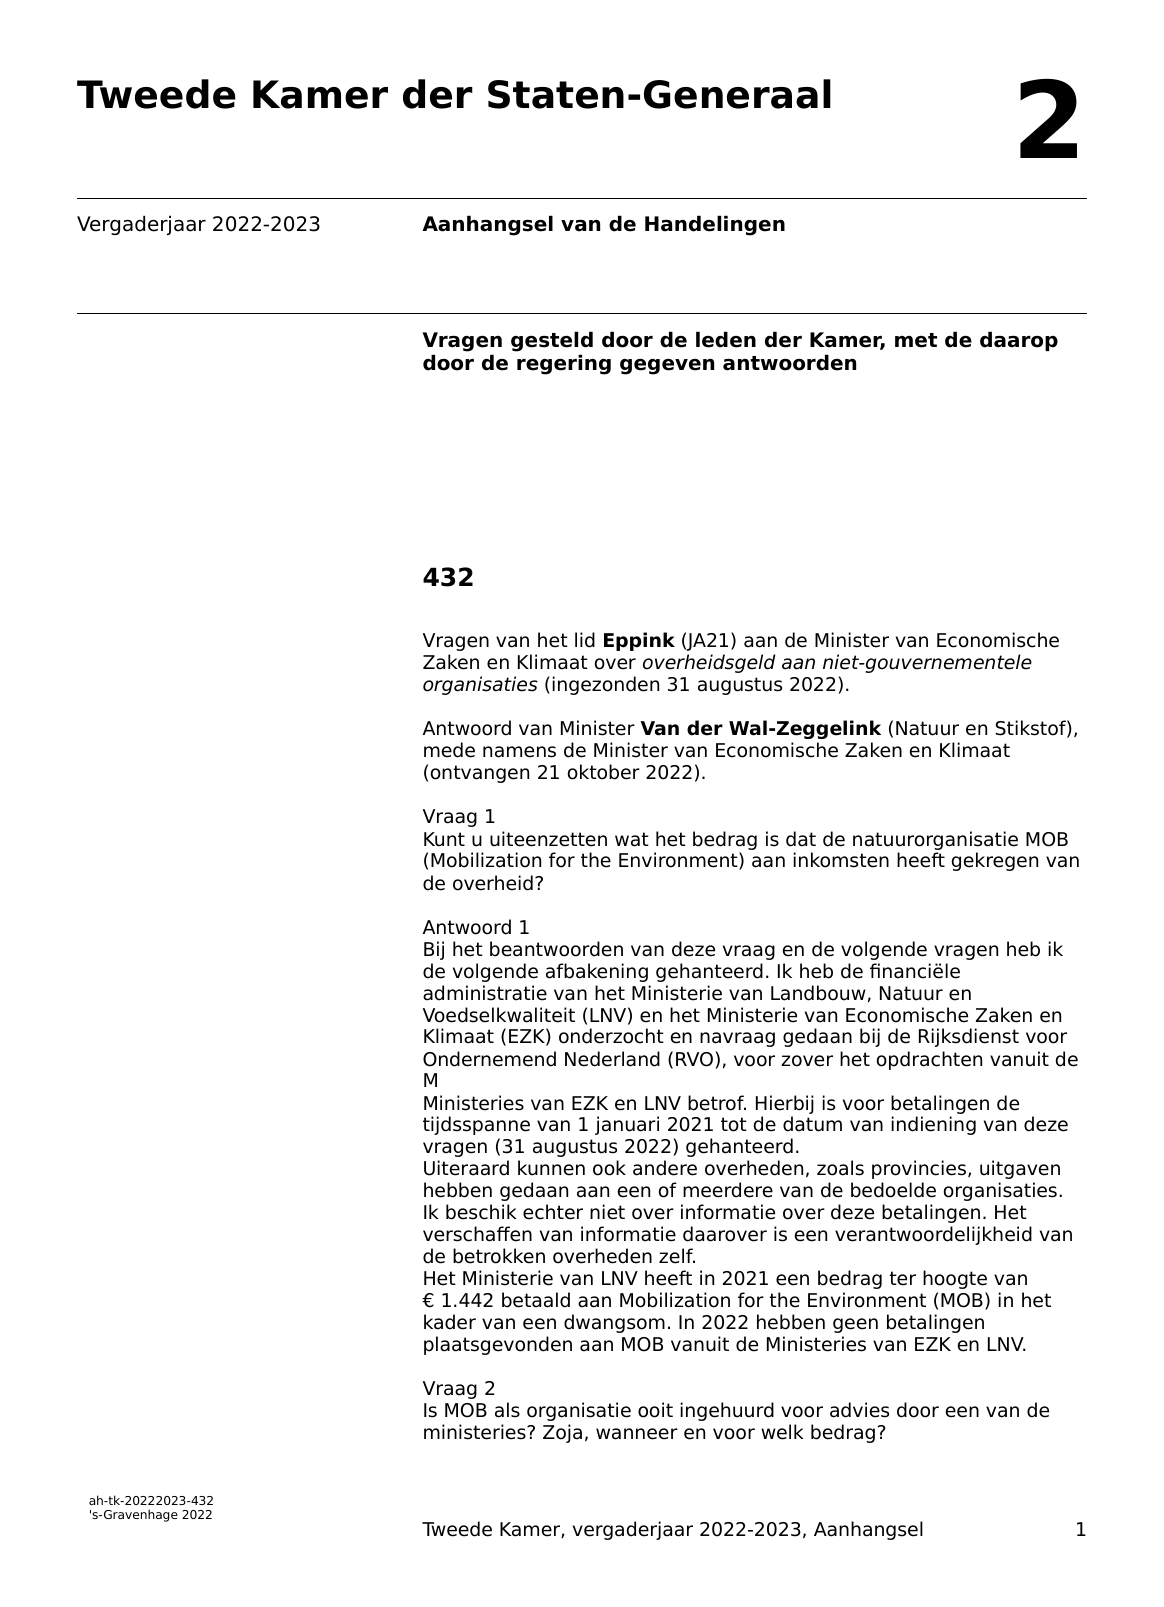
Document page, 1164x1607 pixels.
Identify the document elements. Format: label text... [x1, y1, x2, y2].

text ah-tk-20222023-432 [88, 1494, 323, 1508]
text 432 [422, 563, 1087, 592]
table_header Tweede Kamer der Staten-Generaal [77, 59, 886, 198]
table_cell Aanhangsel van de Handelingen [422, 199, 1087, 313]
text Vraag 2 [422, 1378, 1087, 1400]
text Is MOB als organisatie ooit ingehuurd voor advies door een van de ministeries? Zoja, wanneer en voor welk bedrag? [422, 1400, 1087, 1444]
text Ministeries van EZK en LNV betrof. Hierbij is voor betalingen de tijdsspanne van 1 januari 2021 tot de datum van indiening van deze vragen (31 augustus 2022) gehanteerd. [422, 1092, 1087, 1158]
text Uiteraard kunnen ook andere overheden, zoals provincies, uitgaven hebben gedaan aan een of meerdere van de bedoelde organisaties. Ik beschik echter niet over informatie over deze betalingen. Het verschaffen van informatie daarover is een verantwoordelijkheid van de betrokken overheden zelf. [422, 1158, 1087, 1268]
table_cell Vragen gesteld door de leden der Kamer, met de daarop door de regering gegeven antwoorden [422, 314, 1087, 375]
table_cell Vergaderjaar 2022-2023 [77, 199, 422, 313]
text Kunt u uiteenzetten wat het bedrag is dat de natuurorganisatie MOB (Mobilization for the Environment) aan inkomsten heeft gekregen van de overheid? [422, 828, 1087, 894]
table_header 2 [886, 59, 1087, 198]
text Het Ministerie van LNV heeft in 2021 een bedrag ter hoogte van € 1.442 betaald aan Mobilization for the Environment (MOB) in het kader van een dwangsom. In 2022 hebben geen betalingen plaatsgevonden aan MOB vanuit de Ministeries van EZK en LNV. [422, 1268, 1087, 1356]
text Antwoord van Minister Van der Wal-Zeggelink (Natuur en Stikstof), mede namens de Minister van Economische Zaken en Klimaat (ontvangen 21 oktober 2022). [422, 718, 1087, 784]
text 's-Gravenhage 2022 [88, 1508, 323, 1522]
table_cell [77, 314, 422, 375]
text Antwoord 1 [422, 917, 1087, 938]
text Bij het beantwoorden van deze vraag en de volgende vragen heb ik de volgende afbakening gehanteerd. Ik heb de financiële administratie van het Ministerie van Landbouw, Natuur en Voedselkwaliteit (LNV) en het Ministerie van Economische Zaken en Klimaat (EZK) onderzocht en navraag gedaan bij de Rijksdienst voor Ondernemend Nederland (RVO), voor zover het opdrachten vanuit de M [422, 938, 1087, 1092]
text Vragen van het lid Eppink (JA21) aan de Minister van Economische Zaken en Klimaat over overheidsgeld aan niet-gouvernementele organisaties (ingezonden 31 augustus 2022). [422, 630, 1087, 696]
text Vraag 1 [422, 806, 1087, 828]
